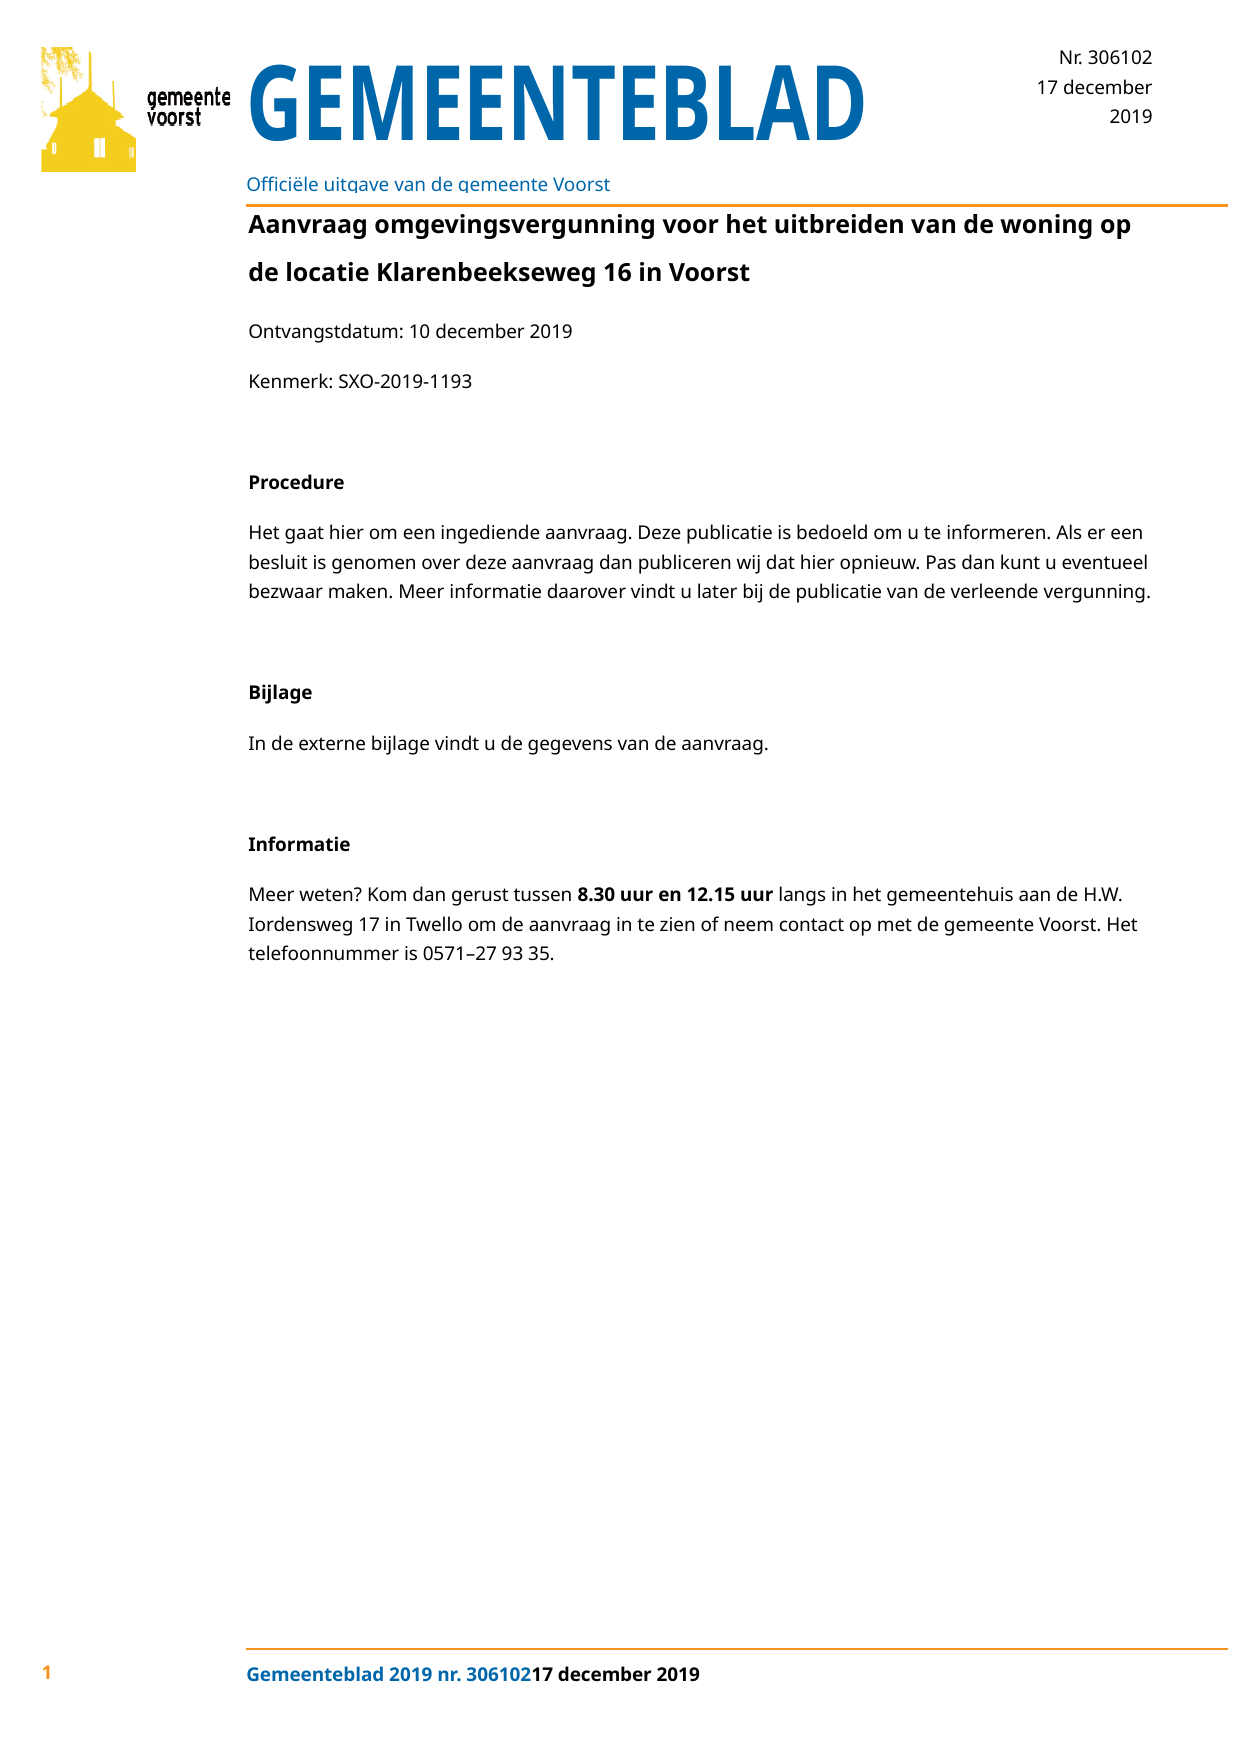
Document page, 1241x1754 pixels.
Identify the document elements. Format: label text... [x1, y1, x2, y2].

text Aanvraag omgevingsvergunning voor het uitbreiden van de woning op de locatie Klarenbeekseweg 16 in Voorst [248, 207, 1152, 288]
text In de externe bijlage vindt u de gegevens van de aanvraag. [248, 730, 1152, 756]
text Ontvangstdatum: 10 december 2019 [248, 318, 1152, 344]
text Procedure [248, 469, 1152, 495]
text Kenmerk: SXO-2019-1193 [248, 368, 1152, 394]
text Bijlage [248, 679, 1152, 705]
text Het gaat hier om een ingediende aanvraag. Deze publicatie is bedoeld om u te informeren. Als er een besluit is genomen over deze aanvraag dan publiceren wij dat hier opnieuw. Pas dan kunt u eventueel bezwaar maken. Meer informatie daarover vindt u later bij de publicatie van de verleende vergunning. [248, 519, 1152, 604]
text Meer weten? Kom dan gerust tussen 8.30 uur en 12.15 uur langs in het gemeentehuis aan de H.W. Iordensweg 17 in Twello om de aanvraag in te zien of neem contact op met de gemeente Voorst. Het telefoonnummer is 0571–27 93 35. [248, 881, 1152, 966]
text Informatie [248, 831, 1152, 857]
picture [41, 47, 231, 172]
